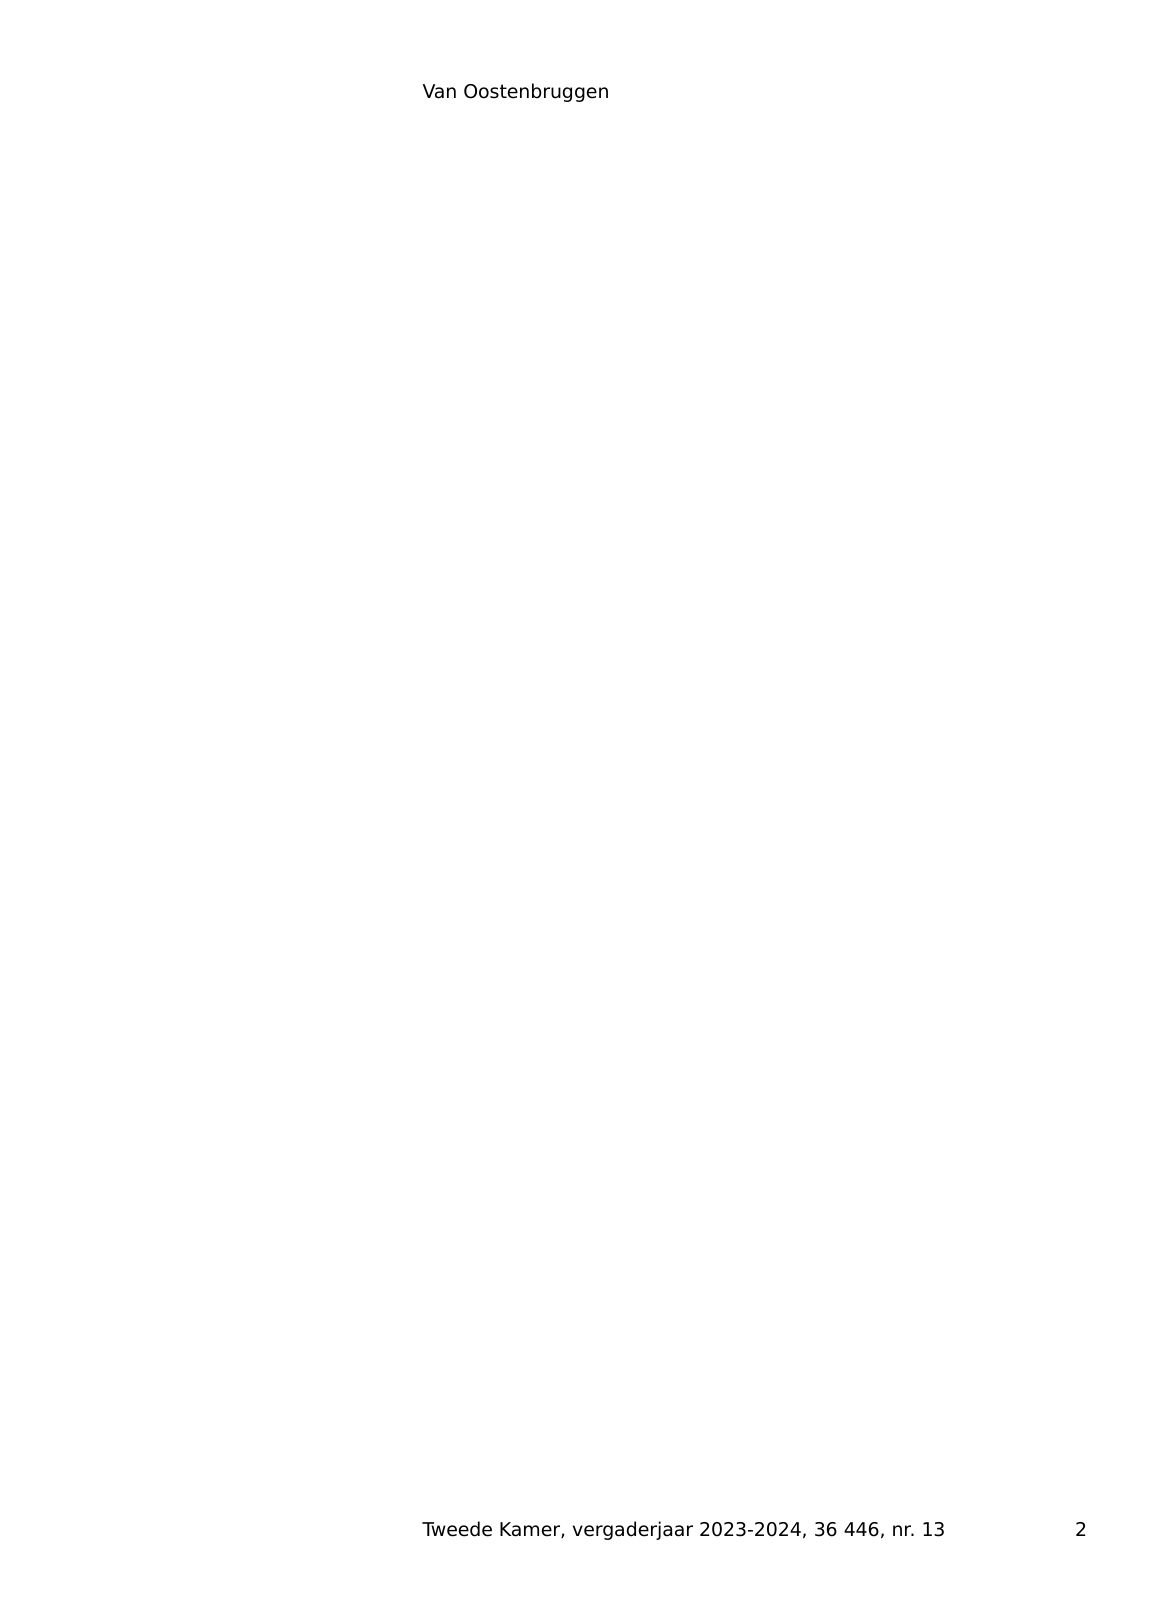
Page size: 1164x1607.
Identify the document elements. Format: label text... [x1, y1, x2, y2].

text Van Oostenbruggen [422, 59, 1087, 103]
